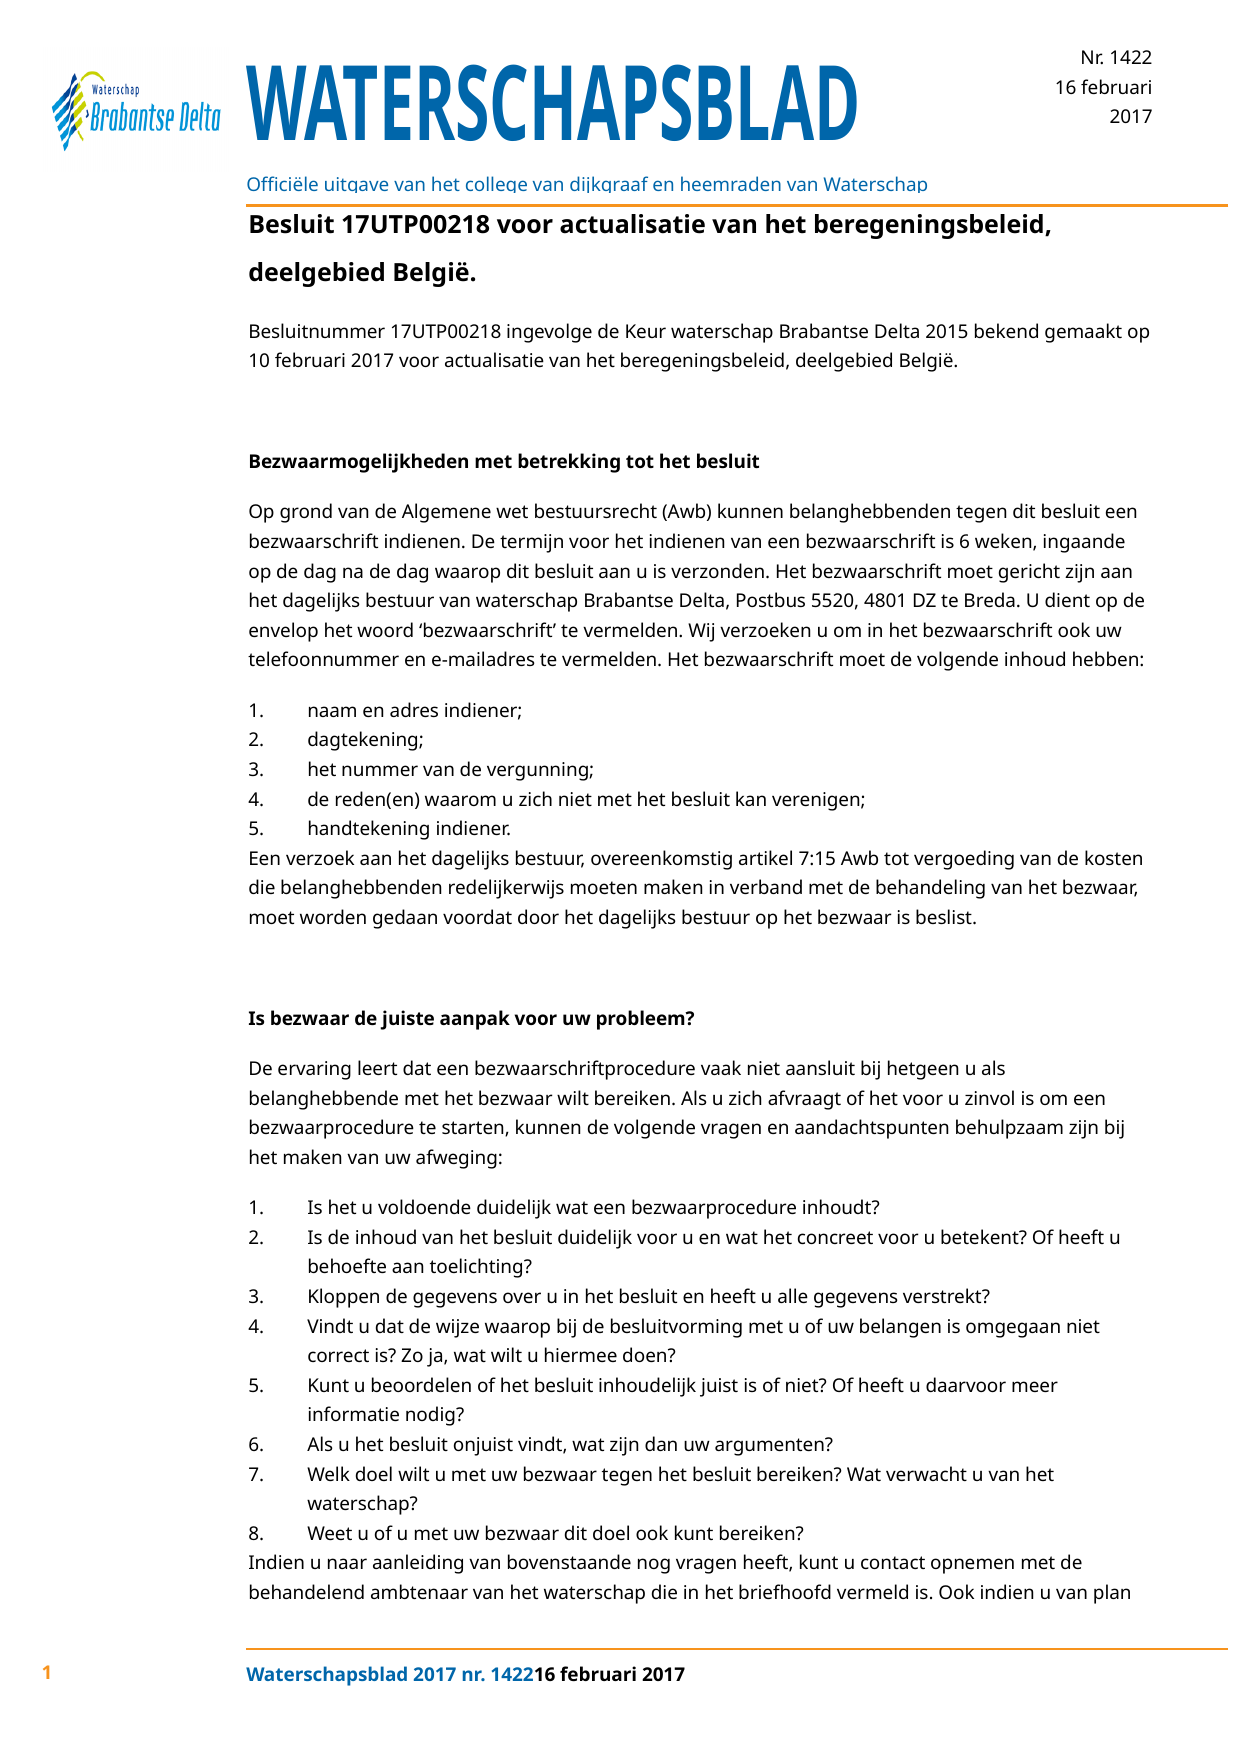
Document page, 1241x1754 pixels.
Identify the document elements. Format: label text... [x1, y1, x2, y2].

picture [41, 47, 231, 172]
list de reden(en) waarom u zich niet met het besluit kan verenigen; [248, 786, 1152, 812]
list naam en adres indiener; [248, 697, 1152, 723]
list handtekening indiener. [248, 815, 1152, 841]
list het nummer van de vergunning; [248, 756, 1152, 782]
text Besluitnummer 17UTP00218 ingevolge de Keur waterschap Brabantse Delta 2015 bekend gemaakt op 10 februari 2017 voor actualisatie van het beregeningsbeleid, deelgebied België. [248, 318, 1152, 373]
text Een verzoek aan het dagelijks bestuur, overeenkomstig artikel 7:15 Awb tot vergoeding van de kosten die belanghebbenden redelijkerwijs moeten maken in verband met de behandeling van het bezwaar, moet worden gedaan voordat door het dagelijks bestuur op het bezwaar is beslist. [248, 845, 1152, 930]
text Indien u naar aanleiding van bovenstaande nog vragen heeft, kunt u contact opnemen met de behandelend ambtenaar van het waterschap die in het briefhoofd vermeld is. Ook indien u van plan [248, 1549, 1152, 1605]
text Op grond van de Algemene wet bestuursrecht (Awb) kunnen belanghebbenden tegen dit besluit een bezwaarschrift indienen. De termijn voor het indienen van een bezwaarschrift is 6 weken, ingaande op de dag na de dag waarop dit besluit aan u is verzonden. Het bezwaarschrift moet gericht zijn aan het dagelijks bestuur van waterschap Brabantse Delta, Postbus 5520, 4801 DZ te Breda. U dient op de envelop het woord ‘bezwaarschrift’ te vermelden. Wij verzoeken u om in het bezwaarschrift ook uw telefoonnummer en e‑mailadres te vermelden. Het bezwaarschrift moet de volgende inhoud hebben: [248, 499, 1152, 672]
list Vindt u dat de wijze waarop bij de besluitvorming met u of uw belangen is omgegaan niet correct is? Zo ja, wat wilt u hiermee doen? [248, 1313, 1152, 1368]
list Kloppen de gegevens over u in het besluit en heeft u alle gegevens verstrekt? [248, 1283, 1152, 1309]
list Is het u voldoende duidelijk wat een bezwaarprocedure inhoudt? [248, 1194, 1152, 1220]
text Besluit 17UTP00218 voor actualisatie van het beregeningsbeleid, deelgebied België. [248, 207, 1152, 288]
list Welk doel wilt u met uw bezwaar tegen het besluit bereiken? Wat verwacht u van het waterschap? [248, 1461, 1152, 1516]
list Als u het besluit onjuist vindt, wat zijn dan uw argumenten? [248, 1431, 1152, 1457]
text Is bezwaar de juiste aanpak voor uw probleem? [248, 1005, 1152, 1031]
list Is de inhoud van het besluit duidelijk voor u en wat het concreet voor u betekent? Of heeft u behoefte aan toelichting? [248, 1224, 1152, 1279]
list Weet u of u met uw bezwaar dit doel ook kunt bereiken? [248, 1520, 1152, 1546]
text Bezwaarmogelijkheden met betrekking tot het besluit [248, 448, 1152, 474]
list dagtekening; [248, 727, 1152, 752]
list Kunt u beoordelen of het besluit inhoudelijk juist is of niet? Of heeft u daarvoor meer informatie nodig? [248, 1372, 1152, 1427]
text De ervaring leert dat een bezwaarschriftprocedure vaak niet aansluit bij hetgeen u als belanghebbende met het bezwaar wilt bereiken. Als u zich afvraagt of het voor u zinvol is om een bezwaarprocedure te starten, kunnen de volgende vragen en aandachtspunten behulpzaam zijn bij het maken van uw afweging: [248, 1055, 1152, 1170]
